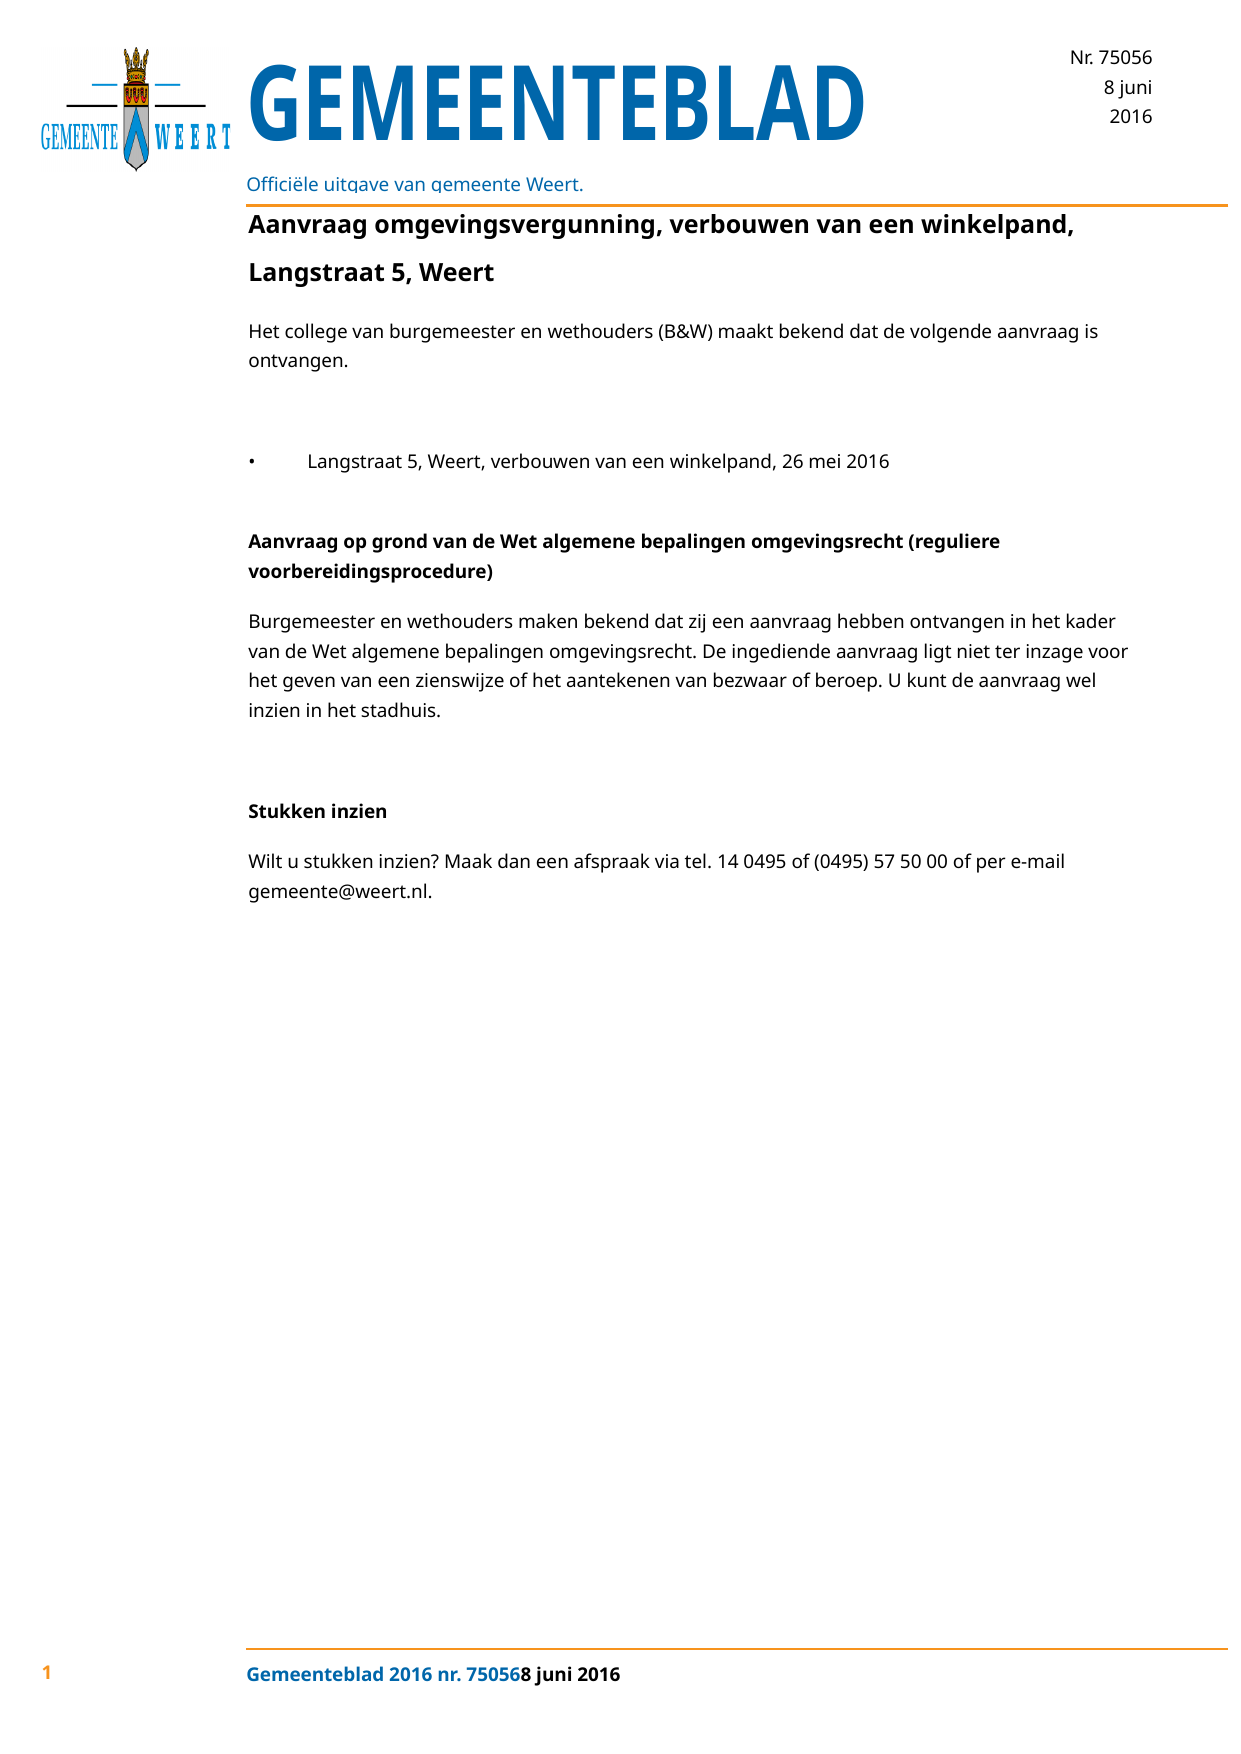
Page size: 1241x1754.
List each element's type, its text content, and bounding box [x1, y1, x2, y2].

text Aanvraag op grond van de Wet algemene bepalingen omgevingsrecht (reguliere voorbereidingsprocedure) [248, 528, 1152, 584]
text Aanvraag omgevingsvergunning, verbouwen van een winkelpand, Langstraat 5, Weert [248, 207, 1152, 288]
text Burgemeester en wethouders maken bekend dat zij een aanvraag hebben ontvangen in het kader van de Wet algemene bepalingen omgevingsrecht. De ingediende aanvraag ligt niet ter inzage voor het geven van een zienswijze of het aantekenen van bezwaar of beroep. U kunt de aanvraag wel inzien in het stadhuis. [248, 608, 1152, 723]
text Stukken inzien [248, 798, 1152, 824]
text Wilt u stukken inzien? Maak dan een afspraak via tel. 14 0495 of (0495) 57 50 00 of per e-mail gemeente@weert.nl. [248, 848, 1152, 904]
text Het college van burgemeester en wethouders (B&W) maakt bekend dat de volgende aanvraag is ontvangen. [248, 318, 1152, 373]
picture [41, 47, 231, 172]
list Langstraat 5, Weert, verbouwen van een winkelpand, 26 mei 2016 [248, 448, 1152, 474]
